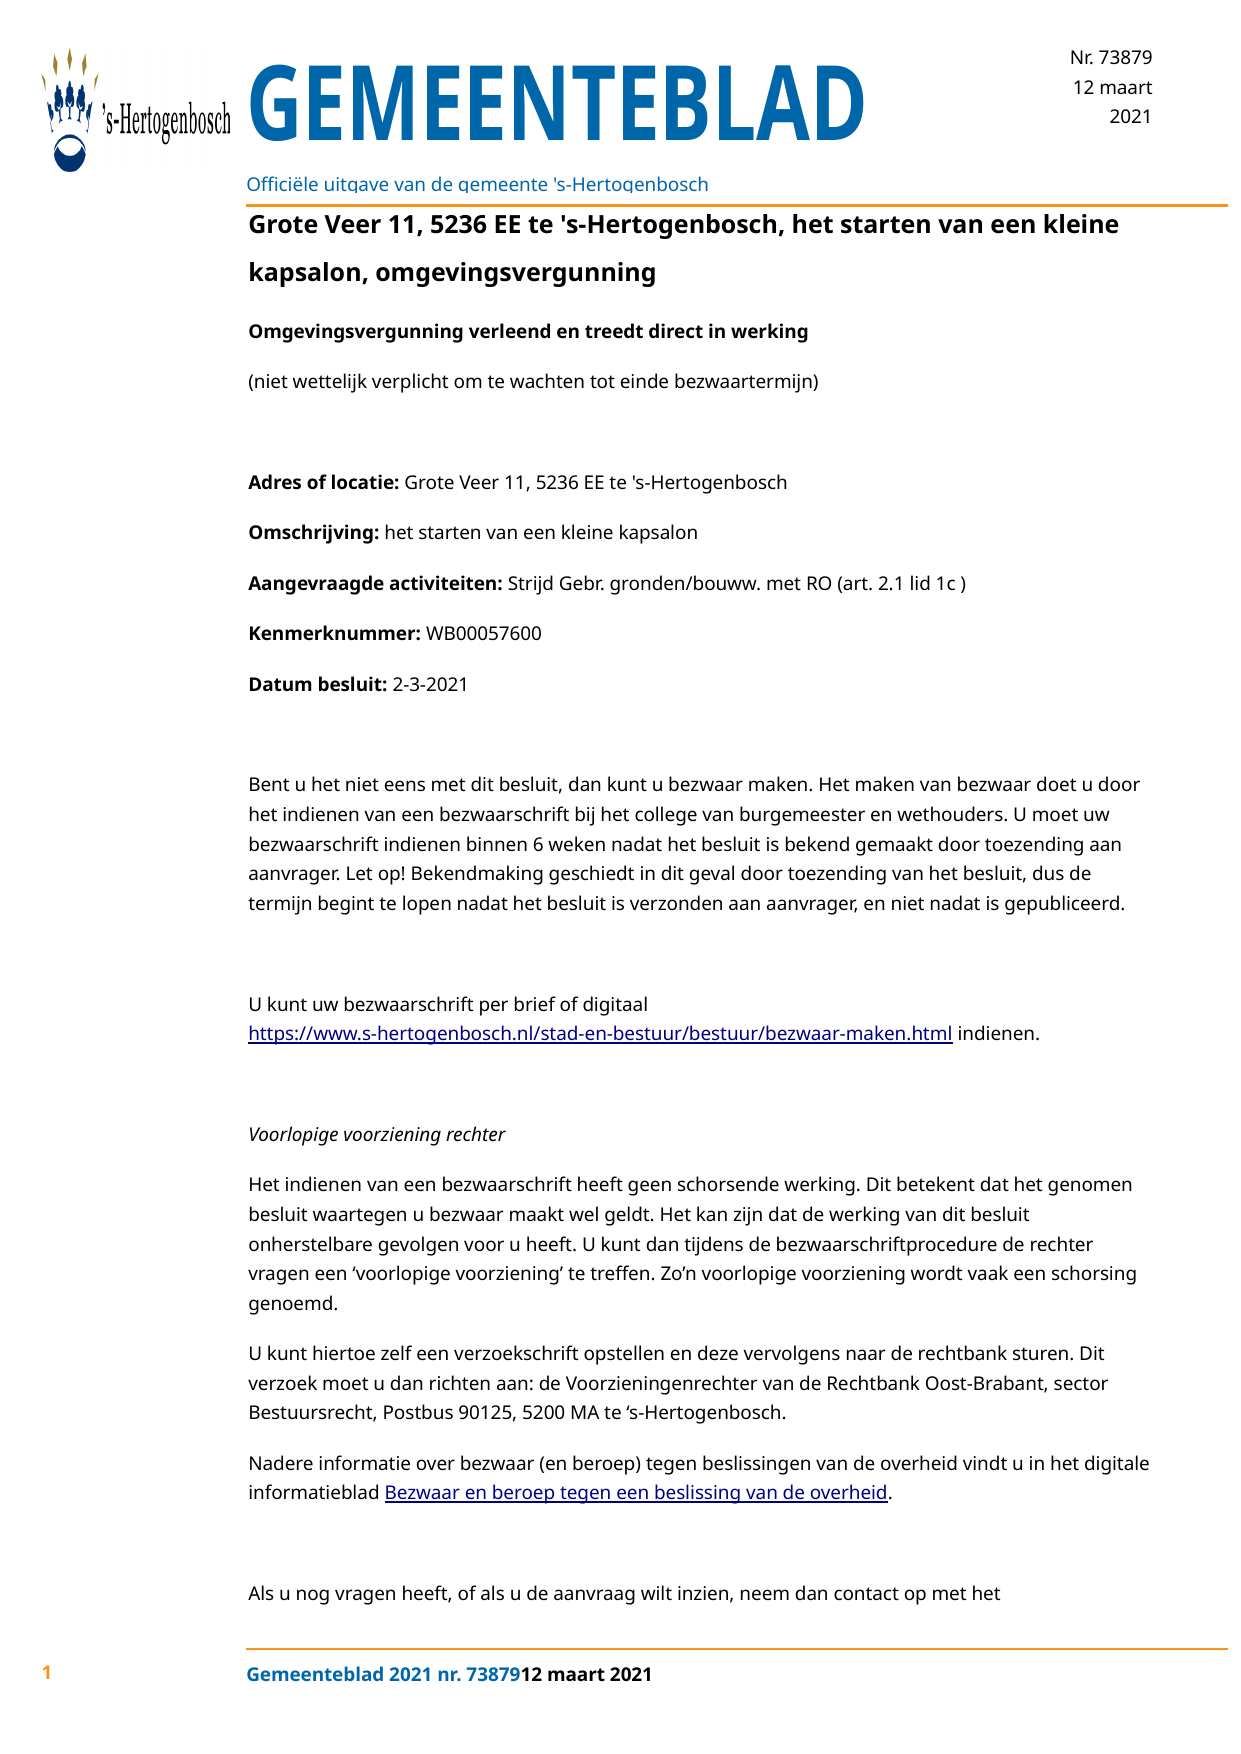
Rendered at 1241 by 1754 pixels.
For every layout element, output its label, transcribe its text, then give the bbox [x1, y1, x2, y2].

text Adres of locatie: Grote Veer 11, 5236 EE te 's-Hertogenbosch [248, 469, 1152, 495]
text Het indienen van een bezwaarschrift heeft geen schorsende werking. Dit betekent dat het genomen besluit waartegen u bezwaar maakt wel geldt. Het kan zijn dat de werking van dit besluit onherstelbare gevolgen voor u heeft. U kunt dan tijdens de bezwaarschriftprocedure de rechter vragen een ‘voorlopige voorziening’ te treffen. Zo’n voorlopige voorziening wordt vaak een schorsing genoemd. [248, 1172, 1152, 1316]
text Grote Veer 11, 5236 EE te 's-Hertogenbosch, het starten van een kleine kapsalon, omgevingsvergunning [248, 207, 1152, 288]
text Kenmerknummer: WB00057600 [248, 620, 1152, 646]
text (niet wettelijk verplicht om te wachten tot einde bezwaartermijn) [248, 368, 1152, 394]
text U kunt hiertoe zelf een verzoekschrift opstellen en deze vervolgens naar de rechtbank sturen. Dit verzoek moet u dan richten aan: de Voorzieningenrechter van de Rechtbank Oost-Brabant, sector Bestuursrecht, Postbus 90125, 5200 MA te ‘s-Hertogenbosch. [248, 1340, 1152, 1425]
text Bent u het niet eens met dit besluit, dan kunt u bezwaar maken. Het maken van bezwaar doet u door het indienen van een bezwaarschrift bij het college van burgemeester en wethouders. U moet uw bezwaarschrift indienen binnen 6 weken nadat het besluit is bekend gemaakt door toezending aan aanvrager. Let op! Bekendmaking geschiedt in dit geval door toezending van het besluit, dus de termijn begint te lopen nadat het besluit is verzonden aan aanvrager, en niet nadat is gepubliceerd. [248, 772, 1152, 916]
text Als u nog vragen heeft, of als u de aanvraag wilt inzien, neem dan contact op met het [248, 1580, 1152, 1606]
text U kunt uw bezwaarschrift per brief of digitaal https://www.s-hertogenbosch.nl/stad-en-bestuur/bestuur/bezwaar-maken.html indienen. [248, 991, 1152, 1046]
text Voorlopige voorziening rechter [248, 1121, 1152, 1147]
picture [41, 47, 231, 172]
text Omschrijving: het starten van een kleine kapsalon [248, 519, 1152, 545]
text Aangevraagde activiteiten: Strijd Gebr. gronden/bouww. met RO (art. 2.1 lid 1c ) [248, 570, 1152, 596]
text Omgevingsvergunning verleend en treedt direct in werking [248, 318, 1152, 344]
text Nadere informatie over bezwaar (en beroep) tegen beslissingen van de overheid vindt u in het digitale informatieblad Bezwaar en beroep tegen een beslissing van de overheid. [248, 1450, 1152, 1505]
text Datum besluit: 2-3-2021 [248, 671, 1152, 697]
